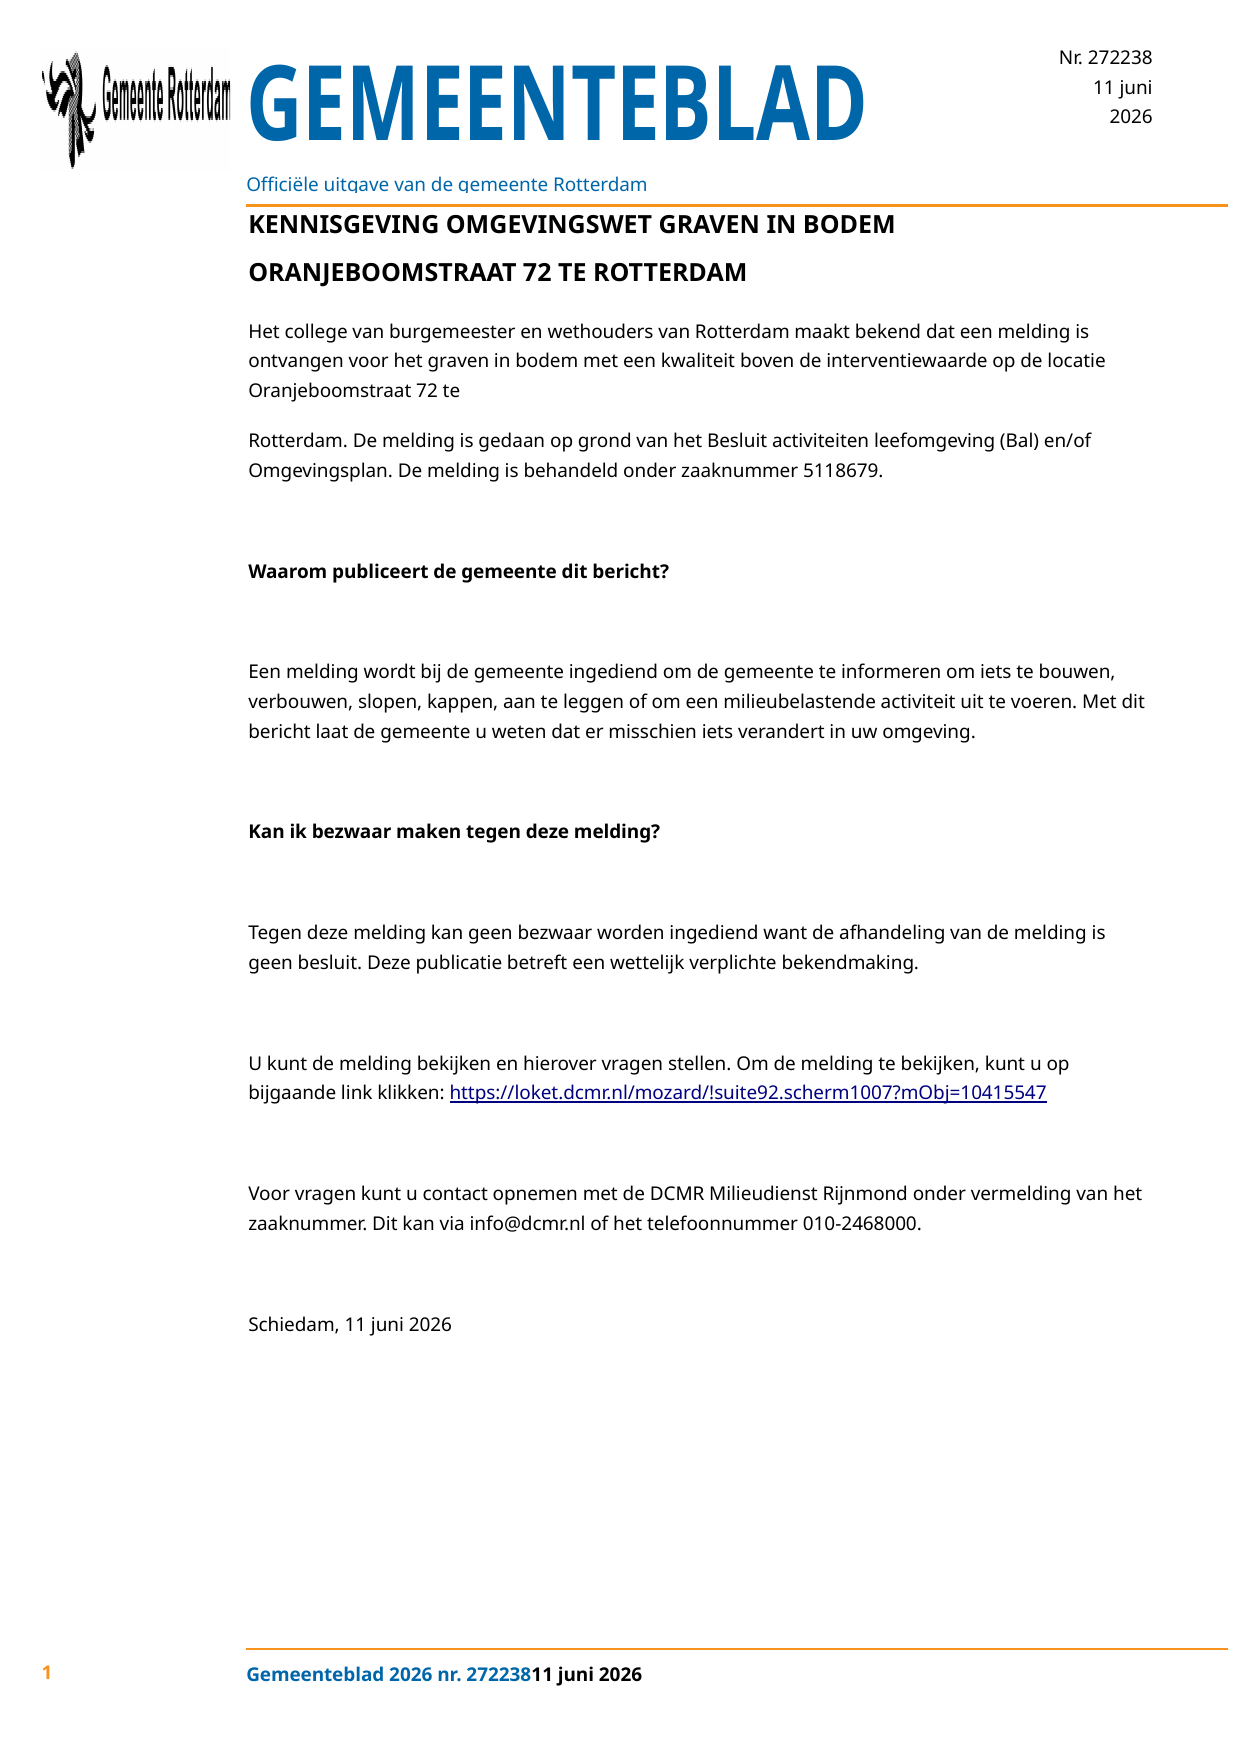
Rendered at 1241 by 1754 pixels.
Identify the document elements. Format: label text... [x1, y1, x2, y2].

text KENNISGEVING OMGEVINGSWET GRAVEN IN BODEM ORANJEBOOMSTRAAT 72 TE ROTTERDAM [248, 207, 1152, 288]
text Rotterdam. De melding is gedaan op grond van het Besluit activiteiten leefomgeving (Bal) en/of Omgevingsplan. De melding is behandeld onder zaaknummer 5118679. [248, 427, 1152, 483]
text Waarom publiceert de gemeente dit bericht? [248, 558, 1152, 584]
text Tegen deze melding kan geen bezwaar worden ingediend want de afhandeling van de melding is geen besluit. Deze publicatie betreft een wettelijk verplichte bekendmaking. [248, 919, 1152, 975]
text Schiedam, 11 juni 2026 [248, 1311, 1152, 1337]
text Het college van burgemeester en wethouders van Rotterdam maakt bekend dat een melding is ontvangen voor het graven in bodem met een kwaliteit boven de interventiewaarde op de locatie Oranjeboomstraat 72 te [248, 318, 1152, 403]
text Voor vragen kunt u contact opnemen met de DCMR Milieudienst Rijnmond onder vermelding van het zaaknummer. Dit kan via info@dcmr.nl of het telefoonnummer 010‑2468000. [248, 1180, 1152, 1236]
picture [41, 47, 231, 172]
text Een melding wordt bij de gemeente ingediend om de gemeente te informeren om iets te bouwen, verbouwen, slopen, kappen, aan te leggen of om een milieubelastende activiteit uit te voeren. Met dit bericht laat de gemeente u weten dat er misschien iets verandert in uw omgeving. [248, 659, 1152, 744]
text U kunt de melding bekijken en hierover vragen stellen. Om de melding te bekijken, kunt u op bijgaande link klikken: https://loket.dcmr.nl/mozard/!suite92.scherm1007?mObj=10415547 [248, 1050, 1152, 1105]
text Kan ik bezwaar maken tegen deze melding? [248, 819, 1152, 844]
